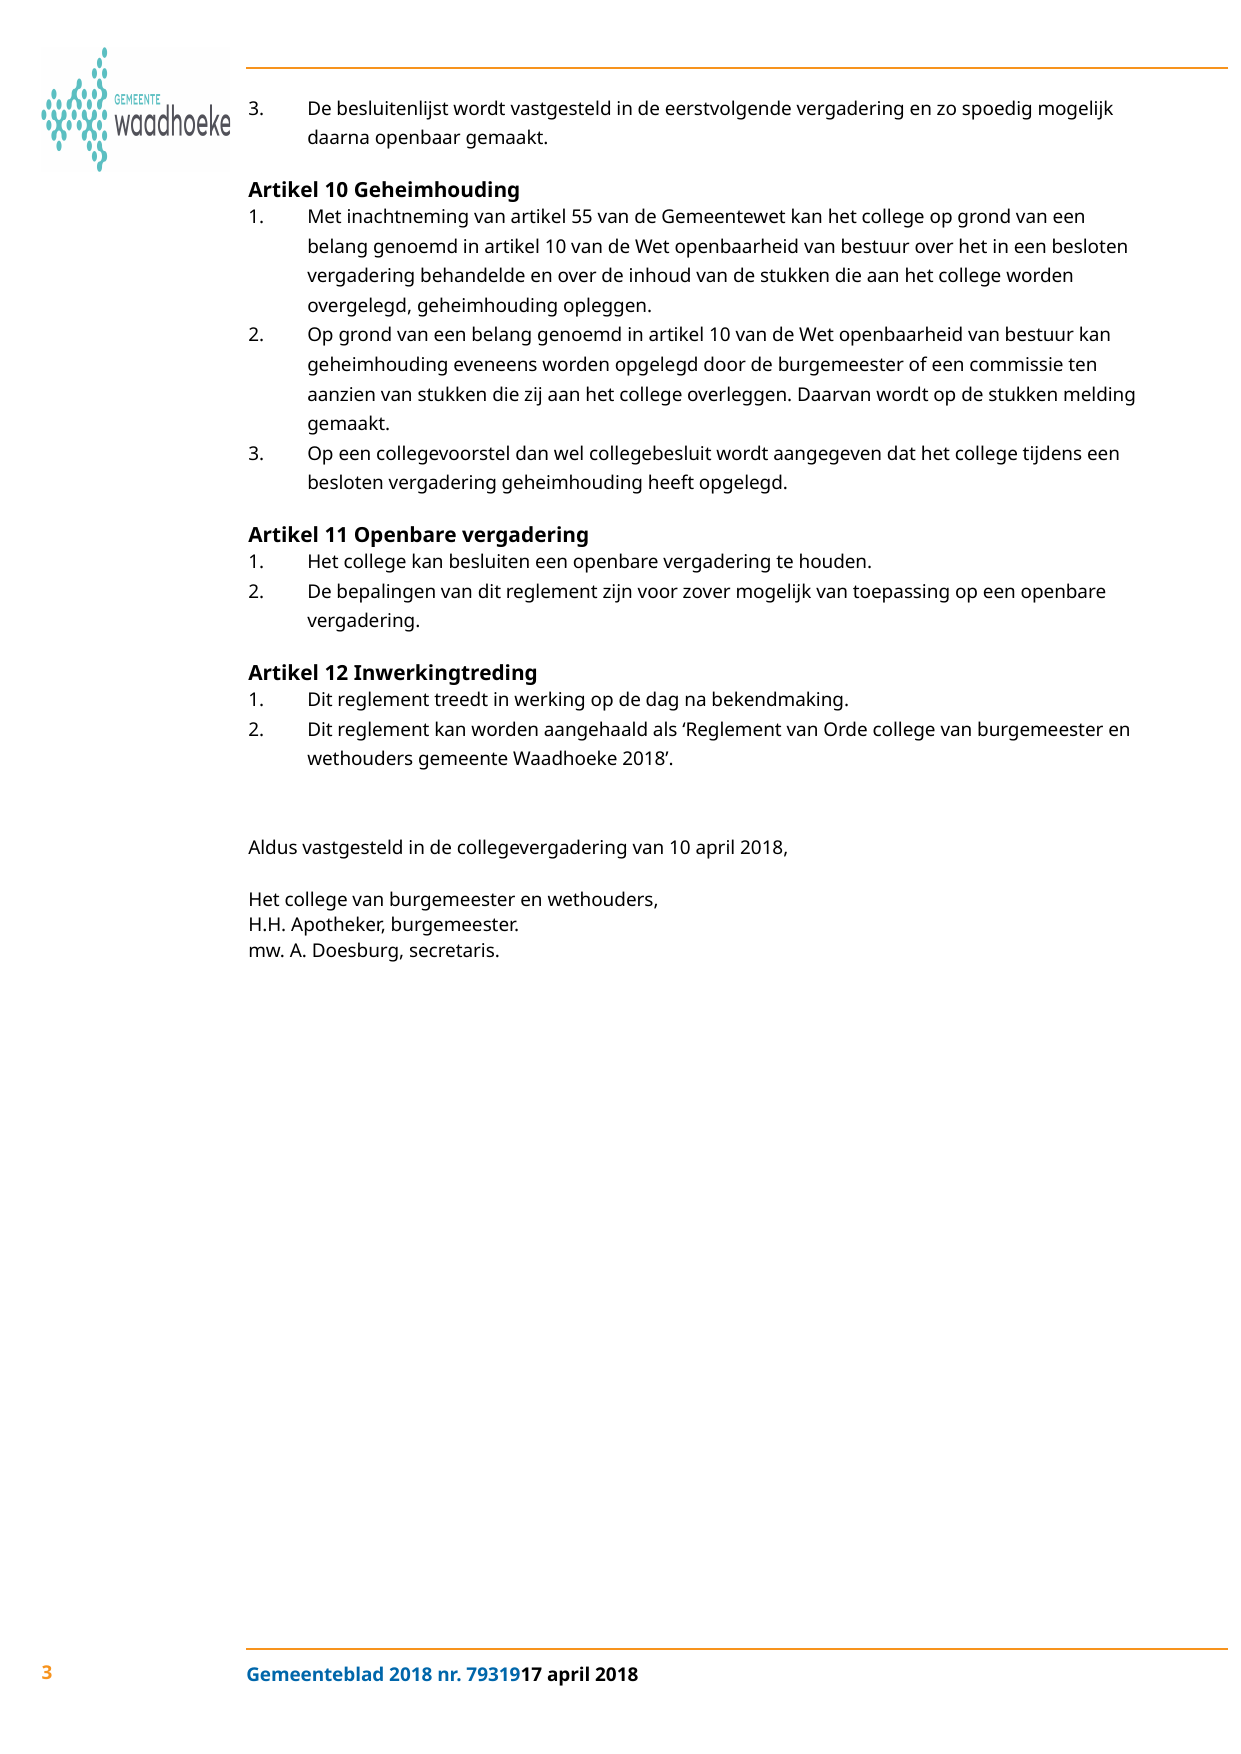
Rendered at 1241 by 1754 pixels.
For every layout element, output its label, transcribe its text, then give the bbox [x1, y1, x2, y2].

list Op grond van een belang genoemd in artikel 10 van de Wet openbaarheid van bestuur kan geheimhouding eveneens worden opgelegd door de burgemeester of een commissie ten aanzien van stukken die zij aan het college overleggen. Daarvan wordt op de stukken melding gemaakt. [248, 322, 1152, 436]
text mw. A. Doesburg, secretaris. [248, 937, 1152, 963]
text Aldus vastgesteld in de collegevergadering van 10 april 2018, [248, 834, 1152, 860]
list Op een collegevoorstel dan wel collegebesluit wordt aangegeven dat het college tijdens een besloten vergadering geheimhouding heeft opgelegd. [248, 440, 1152, 495]
text Artikel 12 Inwerkingtreding [248, 658, 1152, 686]
list Het college kan besluiten een openbare vergadering te houden. [248, 548, 1152, 574]
list Dit reglement treedt in werking op de dag na bekendmaking. [248, 686, 1152, 712]
list De bepalingen van dit reglement zijn voor zover mogelijk van toepassing op een openbare vergadering. [248, 578, 1152, 633]
text Het college van burgemeester en wethouders, [248, 886, 1152, 911]
list Dit reglement kan worden aangehaald als ‘Reglement van Orde college van burgemeester en wethouders gemeente Waadhoeke 2018’. [248, 716, 1152, 771]
picture [41, 47, 231, 172]
text H.H. Apotheker, burgemeester. [248, 911, 1152, 937]
text Artikel 11 Openbare vergadering [248, 520, 1152, 548]
list De besluitenlijst wordt vastgesteld in de eerstvolgende vergadering en zo spoedig mogelijk daarna openbaar gemaakt. [248, 95, 1152, 150]
list Met inachtneming van artikel 55 van de Gemeentewet kan het college op grond van een belang genoemd in artikel 10 van de Wet openbaarheid van bestuur over het in een besloten vergadering behandelde en over de inhoud van de stukken die aan het college worden overgelegd, geheimhouding opleggen. [248, 203, 1152, 318]
text Artikel 10 Geheimhouding [248, 175, 1152, 203]
